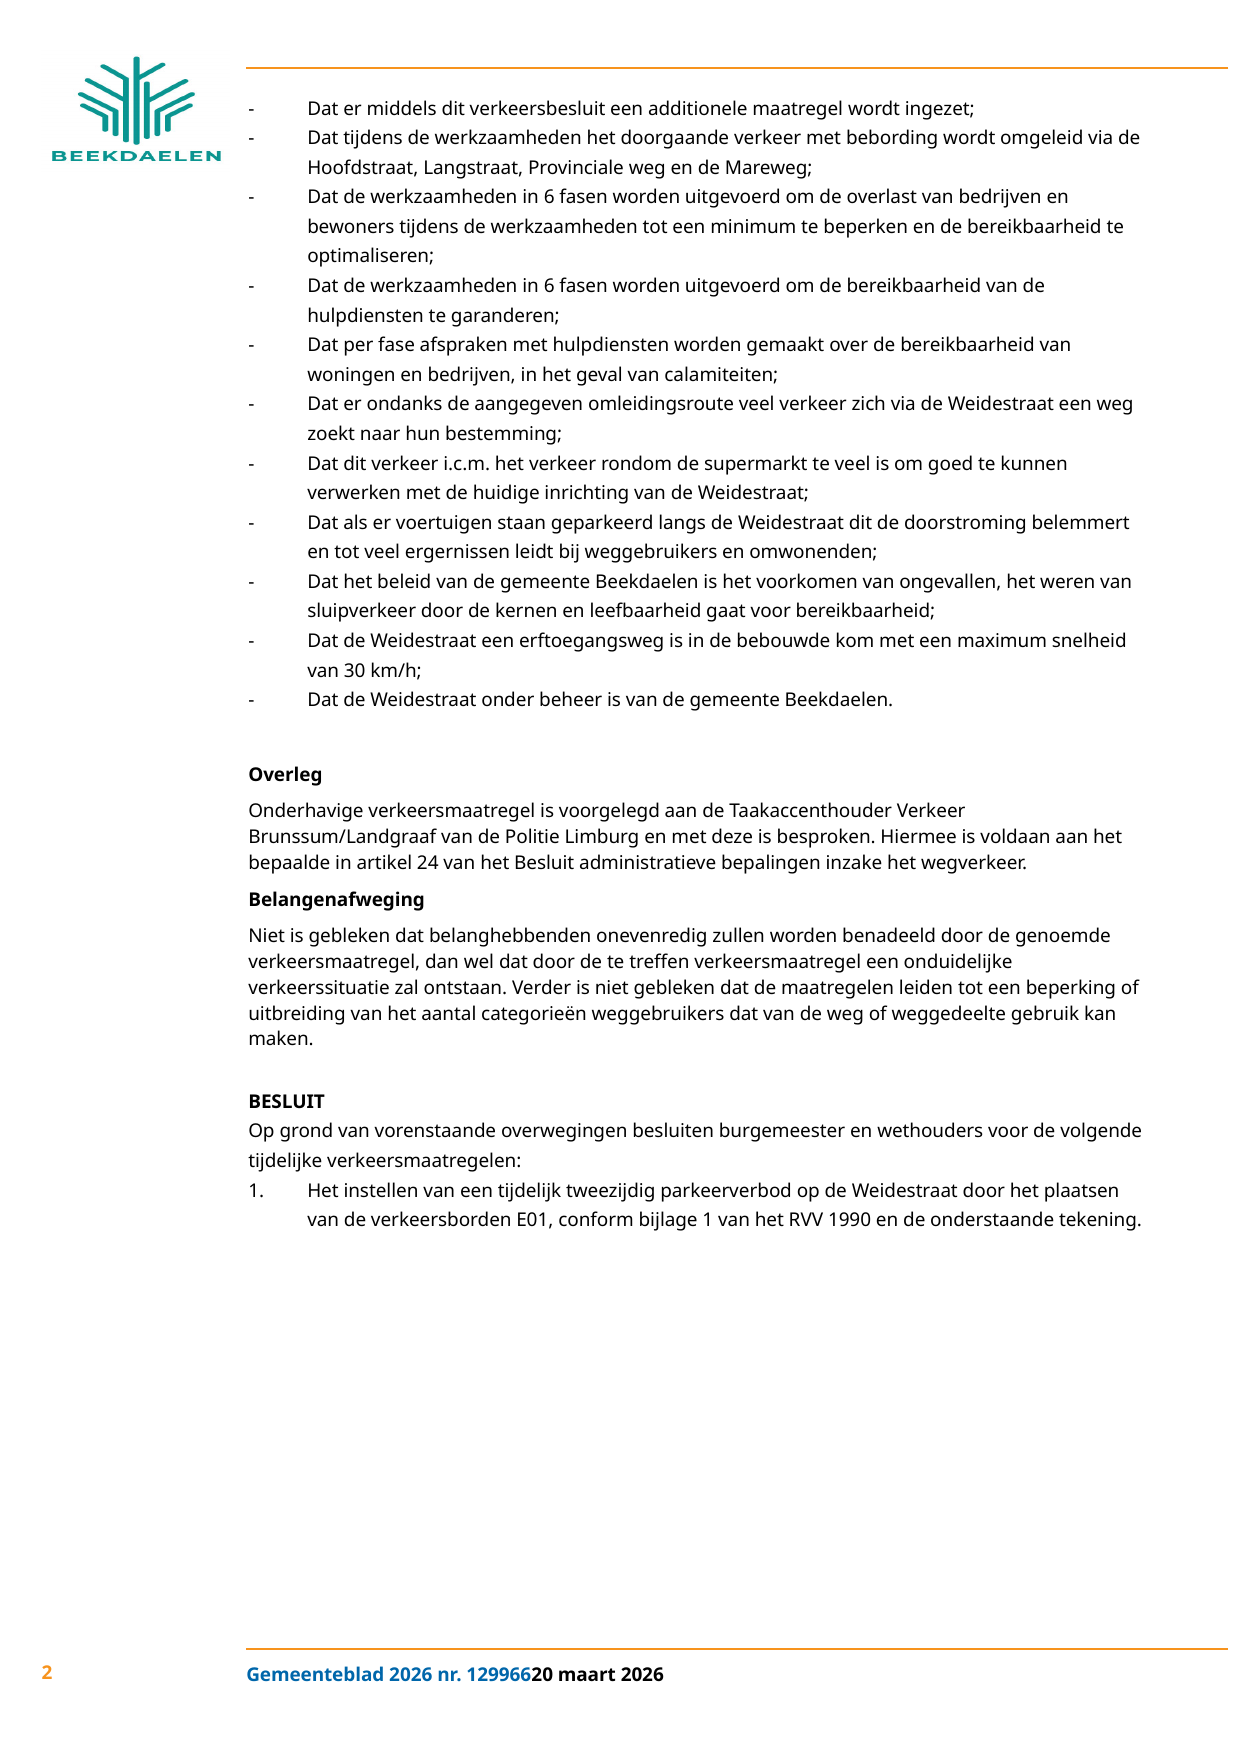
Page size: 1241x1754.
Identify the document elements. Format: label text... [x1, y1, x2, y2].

text BESLUIT [248, 1088, 1152, 1114]
list Dat de werkzaamheden in 6 fasen worden uitgevoerd om de bereikbaarheid van de hulpdiensten te garanderen; [248, 272, 1152, 328]
list Dat de Weidestraat een erftoegangsweg is in de bebouwde kom met een maximum snelheid van 30 km/h; [248, 627, 1152, 683]
list Het instellen van een tijdelijk tweezijdig parkeerverbod op de Weidestraat door het plaatsen van de verkeersborden E01, conform bijlage 1 van het RVV 1990 en de onderstaande tekening. [248, 1177, 1152, 1232]
list Dat als er voertuigen staan geparkeerd langs de Weidestraat dit de doorstroming belemmert en tot veel ergernissen leidt bij weggebruikers en omwonenden; [248, 509, 1152, 564]
list Dat de werkzaamheden in 6 fasen worden uitgevoerd om de overlast van bedrijven en bewoners tijdens de werkzaamheden tot een minimum te beperken en de bereikbaarheid te optimaliseren; [248, 183, 1152, 268]
list Dat er middels dit verkeersbesluit een additionele maatregel wordt ingezet; [248, 95, 1152, 121]
text Niet is gebleken dat belanghebbenden onevenredig zullen worden benadeeld door de genoemde verkeersmaatregel, dan wel dat door de te treffen verkeersmaatregel een onduidelijke verkeerssituatie zal ontstaan. Verder is niet gebleken dat de maatregelen leiden tot een beperking of uitbreiding van het aantal categorieën weggebruikers dat van de weg of weggedeelte gebruik kan maken. [248, 922, 1152, 1051]
list Dat tijdens de werkzaamheden het doorgaande verkeer met bebording wordt omgeleid via de Hoofdstraat, Langstraat, Provinciale weg en de Mareweg; [248, 124, 1152, 180]
list Dat per fase afspraken met hulpdiensten worden gemaakt over de bereikbaarheid van woningen en bedrijven, in het geval van calamiteiten; [248, 331, 1152, 387]
list Dat het beleid van de gemeente Beekdaelen is het voorkomen van ongevallen, het weren van sluipverkeer door de kernen en leefbaarheid gaat voor bereikbaarheid; [248, 568, 1152, 623]
list Dat er ondanks de aangegeven omleidingsroute veel verkeer zich via de Weidestraat een weg zoekt naar hun bestemming; [248, 391, 1152, 446]
list Dat de Weidestraat onder beheer is van de gemeente Beekdaelen. [248, 686, 1152, 712]
text Belangenafweging [248, 886, 1152, 912]
picture [41, 47, 231, 172]
text Onderhavige verkeersmaatregel is voorgelegd aan de Taakaccenthouder Verkeer Brunssum/Landgraaf van de Politie Limburg en met deze is besproken. Hiermee is voldaan aan het bepaalde in artikel 24 van het Besluit administratieve bepalingen inzake het wegverkeer. [248, 798, 1152, 875]
list Dat dit verkeer i.c.m. het verkeer rondom de supermarkt te veel is om goed te kunnen verwerken met de huidige inrichting van de Weidestraat; [248, 450, 1152, 505]
text Op grond van vorenstaande overwegingen besluiten burgemeester en wethouders voor de volgende tijdelijke verkeersmaatregelen: [248, 1118, 1152, 1173]
text Overleg [248, 761, 1152, 787]
